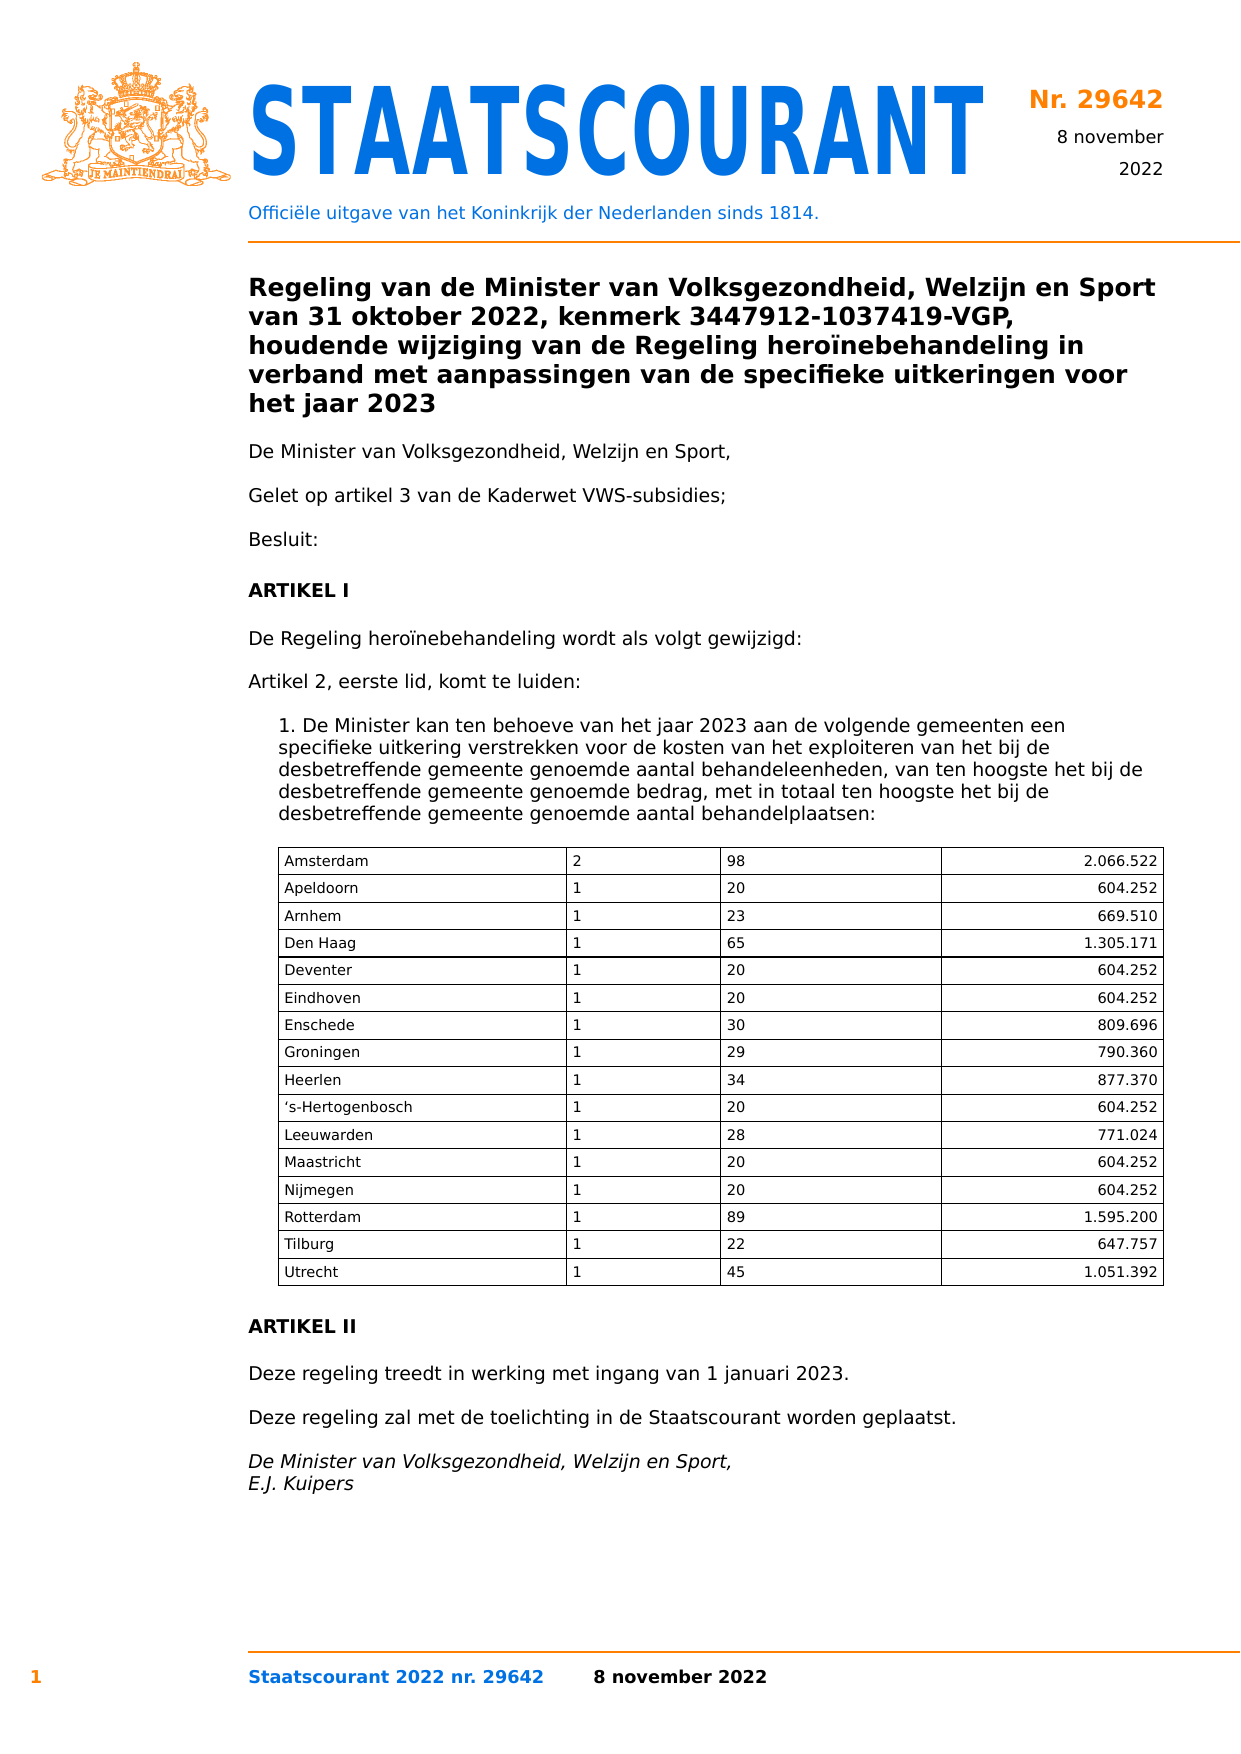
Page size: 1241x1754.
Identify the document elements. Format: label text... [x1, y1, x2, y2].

table_header 98 [721, 848, 941, 874]
table_header [25, 62, 248, 241]
text Deze regeling zal met de toelichting in de Staatscourant worden geplaatst. [248, 1407, 1163, 1429]
table_cell 30 [721, 1012, 941, 1039]
table_cell 1 [567, 1012, 720, 1039]
table_cell 22 [721, 1231, 941, 1258]
table_cell 1.305.171 [942, 930, 1163, 956]
table_cell 790.360 [942, 1040, 1163, 1066]
table_cell 604.252 [942, 1177, 1163, 1203]
table_cell Leeuwarden [279, 1122, 566, 1148]
table_cell 1.051.392 [942, 1259, 1163, 1285]
table_cell Officiële uitgave van het Koninkrijk der Nederlanden sinds 1814. [248, 203, 1240, 241]
text De Minister van Volksgezondheid, Welzijn en Sport, [248, 441, 1163, 463]
text 1. De Minister kan ten behoeve van het jaar 2023 aan de volgende gemeenten een specifieke uitkering verstrekken voor de kosten van het exploiteren van het bij de desbetreffende gemeente genoemde aantal behandeleenheden, van ten hoogste het bij de desbetreffende gemeente genoemde bedrag, met in totaal ten hoogste het bij de desbetreffende gemeente genoemde aantal behandelplaatsen: [278, 715, 1163, 825]
table_cell 8 november [998, 121, 1240, 153]
table_cell 29 [721, 1040, 941, 1066]
table_cell 604.252 [942, 985, 1163, 1011]
text Artikel 2, eerste lid, komt te luiden: [248, 671, 1163, 693]
table_cell 65 [721, 930, 941, 956]
table_cell 20 [721, 1095, 941, 1121]
table_cell 20 [721, 1149, 941, 1176]
table_cell Nijmegen [279, 1177, 566, 1203]
table_cell ‘s-Hertogenbosch [279, 1095, 566, 1121]
table_cell Apeldoorn [279, 875, 566, 902]
table_header STAATSCOURANT [248, 62, 998, 203]
table_cell Heerlen [279, 1067, 566, 1093]
table_cell 604.252 [942, 958, 1163, 984]
table_cell 20 [721, 1177, 941, 1203]
subtitle ARTIKEL I [248, 580, 1163, 602]
table_cell 1 [567, 985, 720, 1011]
table_cell 1.595.200 [942, 1204, 1163, 1230]
table_cell 604.252 [942, 875, 1163, 902]
table_cell 1 [567, 903, 720, 929]
table_cell Eindhoven [279, 985, 566, 1011]
table_cell Tilburg [279, 1231, 566, 1258]
table_cell 1 [567, 1122, 720, 1148]
picture [41, 62, 231, 186]
table_cell 604.252 [942, 1095, 1163, 1121]
text Deze regeling treedt in werking met ingang van 1 januari 2023. [248, 1363, 1163, 1385]
table_cell 669.510 [942, 903, 1163, 929]
table_cell 45 [721, 1259, 941, 1285]
table_cell 1 [567, 1149, 720, 1176]
table_cell 23 [721, 903, 941, 929]
subtitle ARTIKEL II [248, 1316, 1163, 1338]
text Gelet op artikel 3 van de Kaderwet VWS-subsidies; [248, 484, 1163, 507]
table_cell 34 [721, 1067, 941, 1093]
text De Regeling heroïnebehandeling wordt als volgt gewijzigd: [248, 627, 1163, 649]
table_cell Den Haag [279, 930, 566, 956]
table_cell Enschede [279, 1012, 566, 1039]
table_cell 1 [567, 1204, 720, 1230]
table_cell 20 [721, 958, 941, 984]
table_cell Maastricht [279, 1149, 566, 1176]
table_cell 1 [567, 1067, 720, 1093]
table_cell Arnhem [279, 903, 566, 929]
table_cell 2022 [998, 153, 1240, 203]
table_cell 1 [567, 1231, 720, 1258]
table_cell 877.370 [942, 1067, 1163, 1093]
table_header Nr. 29642 [998, 62, 1240, 121]
table_cell Groningen [279, 1040, 566, 1066]
table_cell 604.252 [942, 1149, 1163, 1176]
table_cell 647.757 [942, 1231, 1163, 1258]
table_cell 1 [567, 1177, 720, 1203]
table_cell 1 [567, 930, 720, 956]
table_cell 20 [721, 985, 941, 1011]
table_cell 1 [567, 1040, 720, 1066]
table_header 2 [567, 848, 720, 874]
table_cell 1 [567, 958, 720, 984]
table_cell Utrecht [279, 1259, 566, 1285]
table_cell Rotterdam [279, 1204, 566, 1230]
table_cell 1 [567, 875, 720, 902]
table_cell 89 [721, 1204, 941, 1230]
table_cell 809.696 [942, 1012, 1163, 1039]
subtitle Regeling van de Minister van Volksgezondheid, Welzijn en Sport van 31 oktober 2022, kenmerk 3447912-1037419-VGP, houdende wijziging van de Regeling heroïnebehandeling in verband met aanpassingen van de specifieke uitkeringen voor het jaar 2023 [248, 273, 1163, 419]
table_cell 20 [721, 875, 941, 902]
table_cell 771.024 [942, 1122, 1163, 1148]
text Besluit: [248, 528, 1163, 550]
table_header Amsterdam [279, 848, 566, 874]
text De Minister van Volksgezondheid, Welzijn en Sport, E.J. Kuipers [248, 1451, 1163, 1495]
table_cell 1 [567, 1095, 720, 1121]
table_cell 1 [567, 1259, 720, 1285]
table_header 2.066.522 [942, 848, 1163, 874]
table_cell 28 [721, 1122, 941, 1148]
table_cell Deventer [279, 958, 566, 984]
